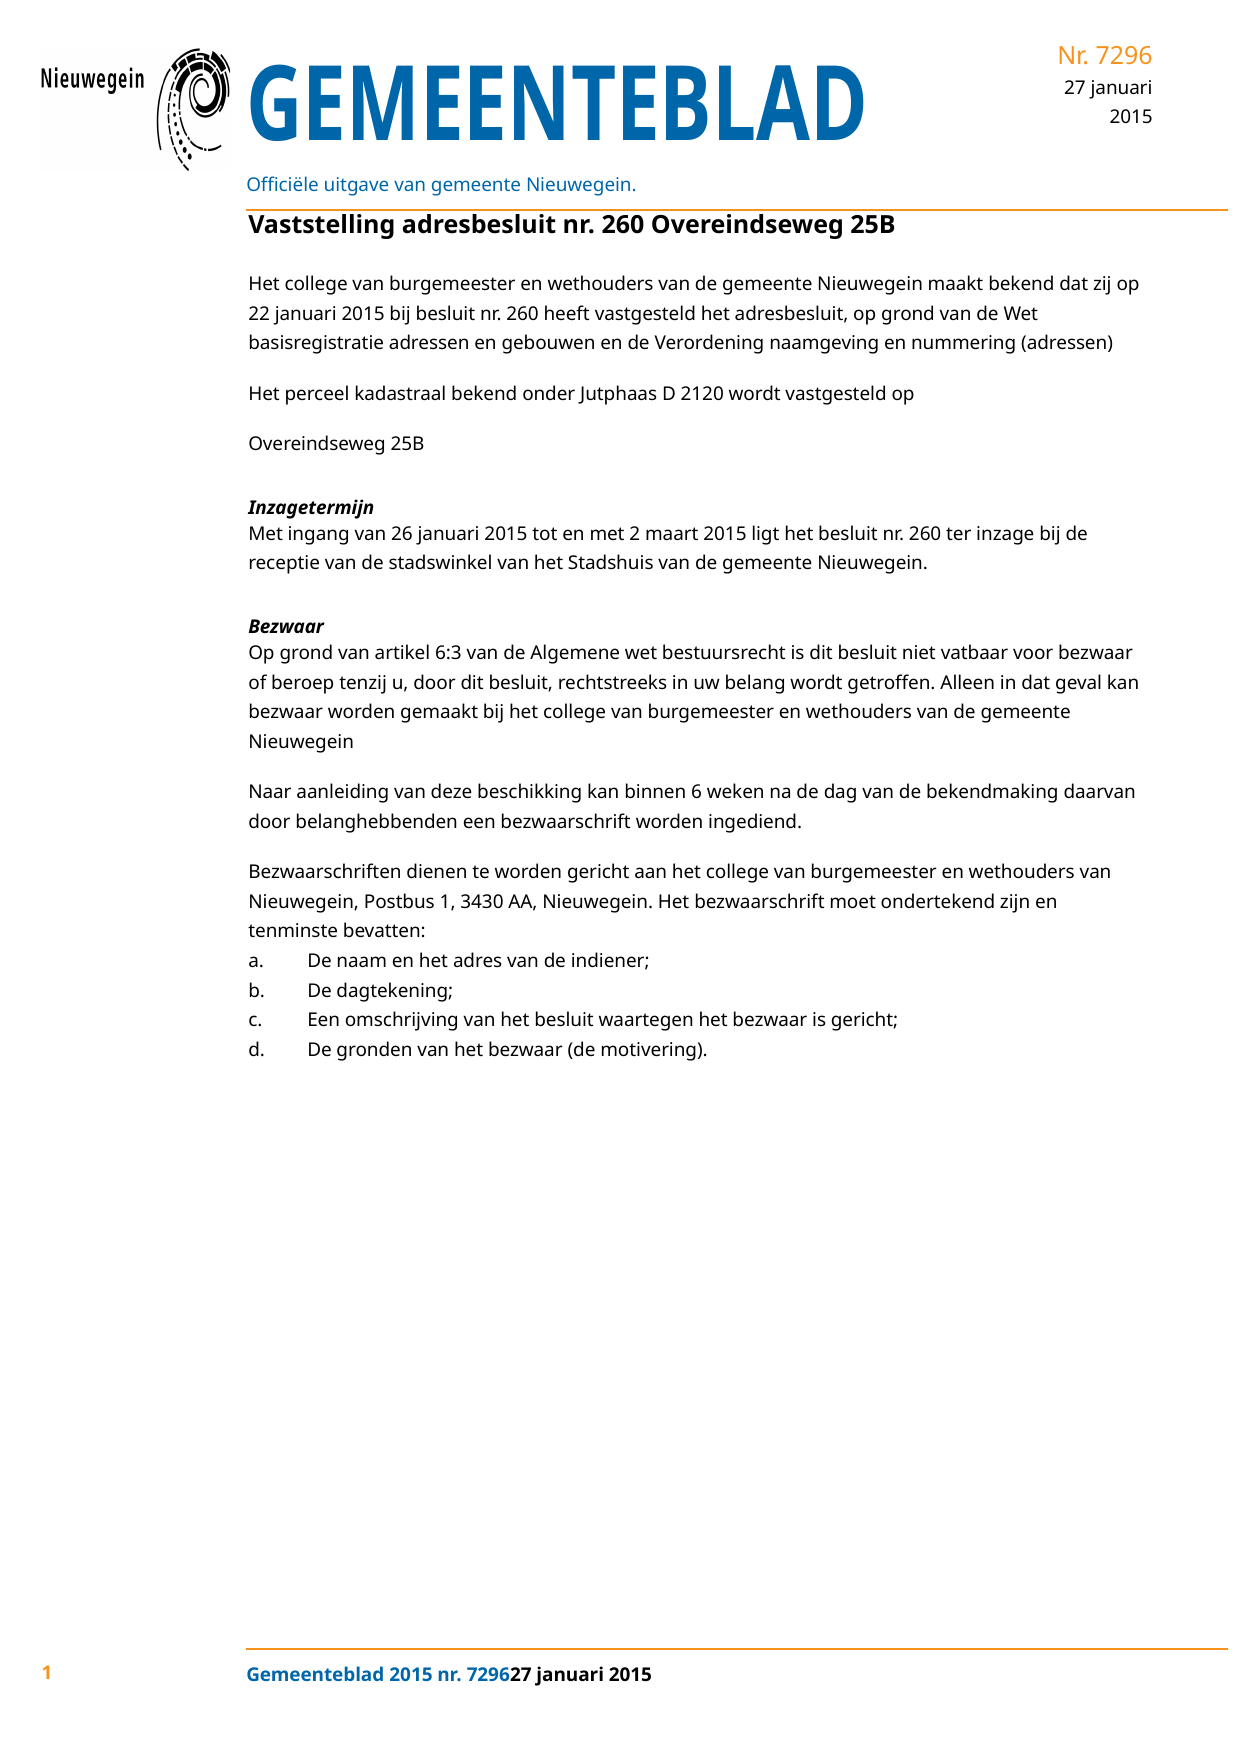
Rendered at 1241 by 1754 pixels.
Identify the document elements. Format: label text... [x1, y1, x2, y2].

text Bezwaar [248, 613, 1152, 639]
text Het perceel kadastraal bekend onder Jutphaas D 2120 wordt vastgesteld op [248, 380, 1152, 406]
list Een omschrijving van het besluit waartegen het bezwaar is gericht; [248, 1006, 1152, 1032]
list De dagtekening; [248, 977, 1152, 1002]
text Inzagetermijn [248, 494, 1152, 520]
text Het college van burgemeester en wethouders van de gemeente Nieuwegein maakt bekend dat zij op 22 januari 2015 bij besluit nr. 260 heeft vastgesteld het adresbesluit, op grond van de Wet basisregistratie adressen en gebouwen en de Verordening naamgeving en nummering (adressen) [248, 270, 1152, 355]
text Naar aanleiding van deze beschikking kan binnen 6 weken na de dag van de bekendmaking daarvan door belanghebbenden een bezwaarschrift worden ingediend. [248, 778, 1152, 834]
text Bezwaarschriften dienen te worden gericht aan het college van burgemeester en wethouders van Nieuwegein, Postbus 1, 3430 AA, Nieuwegein. Het bezwaarschrift moet ondertekend zijn en tenminste bevatten: [248, 858, 1152, 943]
picture [41, 47, 231, 172]
text Vaststelling adresbesluit nr. 260 Overeindseweg 25B [248, 211, 1152, 241]
text Met ingang van 26 januari 2015 tot en met 2 maart 2015 ligt het besluit nr. 260 ter inzage bij de receptie van de stadswinkel van het Stadshuis van de gemeente Nieuwegein. [248, 520, 1152, 575]
list De naam en het adres van de indiener; [248, 947, 1152, 973]
list De gronden van het bezwaar (de motivering). [248, 1036, 1152, 1062]
text Overeindseweg 25B [248, 430, 1152, 456]
text Op grond van artikel 6:3 van de Algemene wet bestuursrecht is dit besluit niet vatbaar voor bezwaar of beroep tenzij u, door dit besluit, rechtstreeks in uw belang wordt getroffen. Alleen in dat geval kan bezwaar worden gemaakt bij het college van burgemeester en wethouders van de gemeente Nieuwegein [248, 639, 1152, 754]
